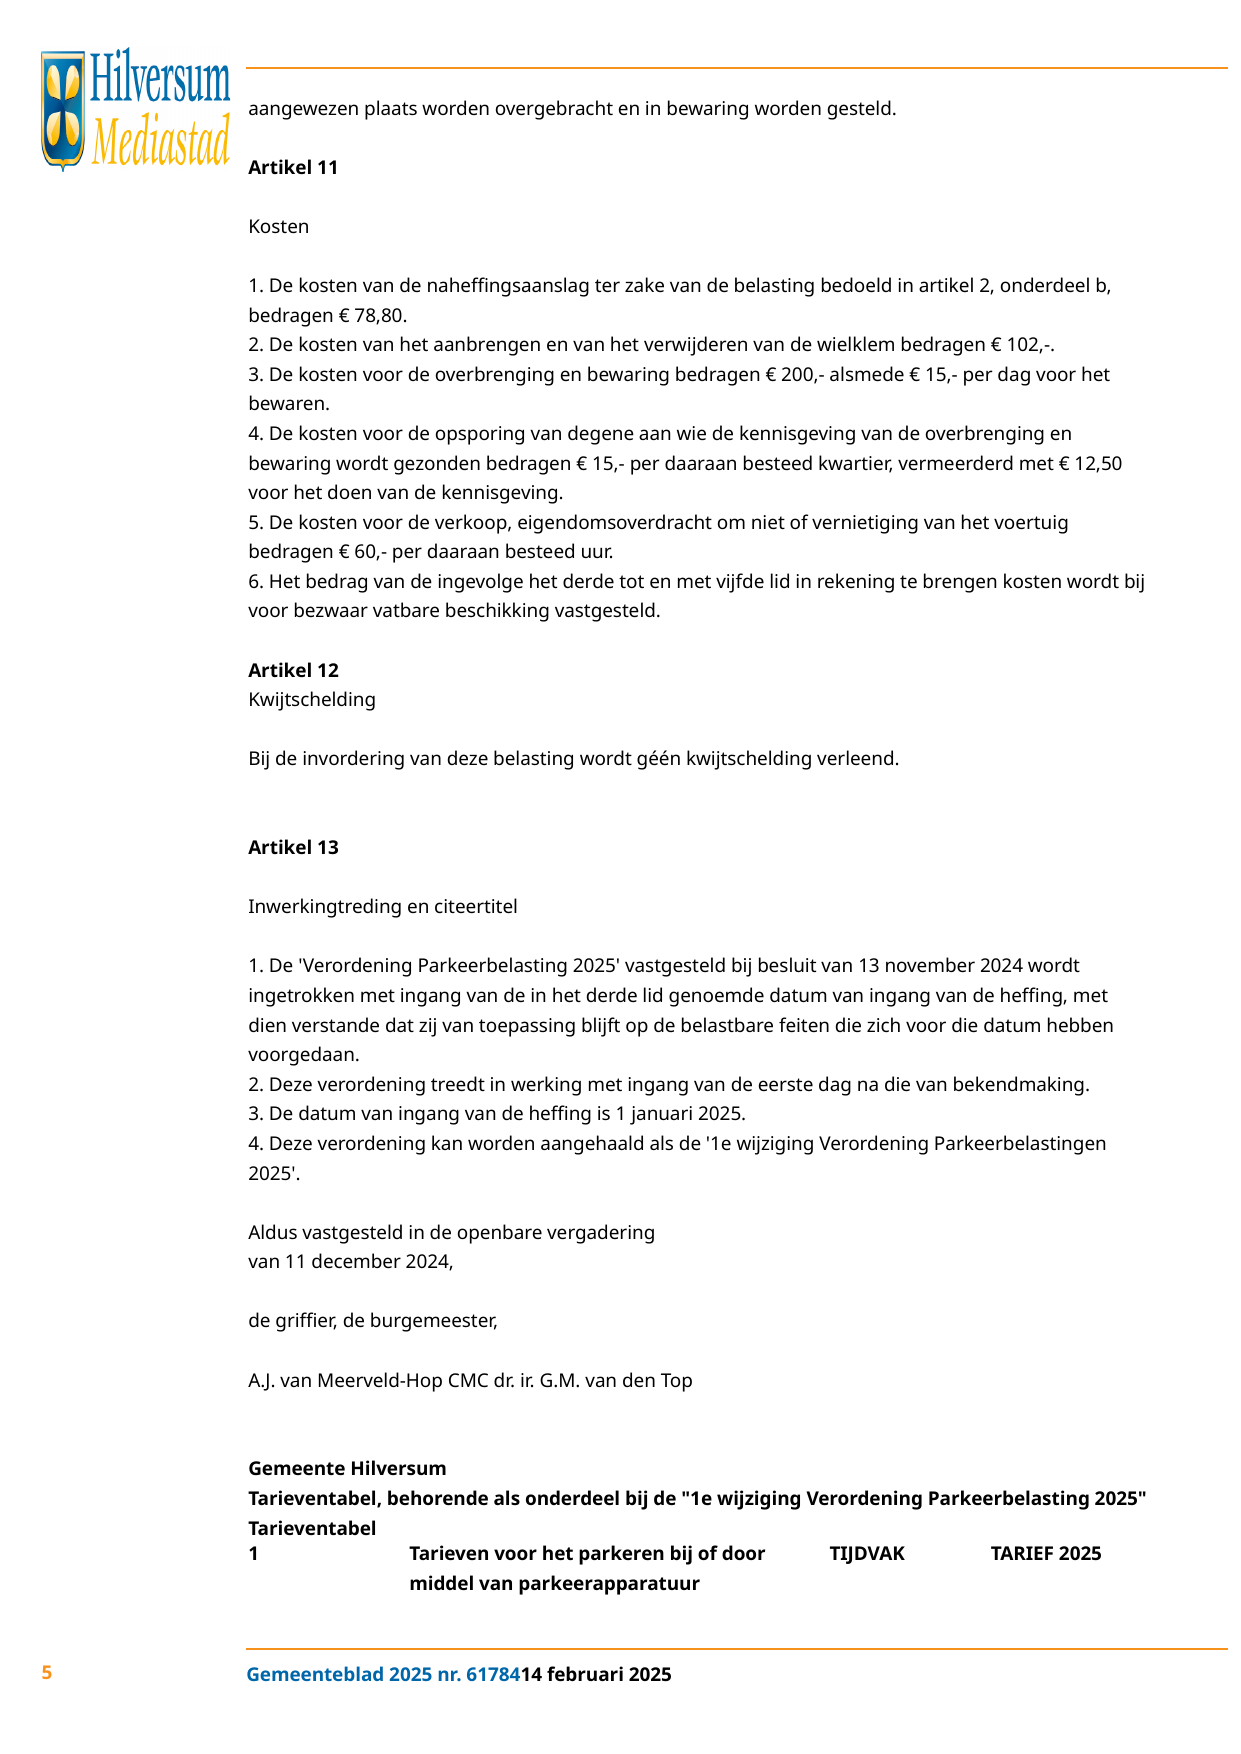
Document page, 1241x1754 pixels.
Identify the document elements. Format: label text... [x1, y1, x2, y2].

text 2. De kosten van het aanbrengen en van het verwijderen van de wielklem bedragen € 102,-. [248, 331, 1152, 357]
text Gemeente Hilversum [248, 1456, 1152, 1481]
table_cell TARIEF 2025 [991, 1541, 1152, 1596]
table_header Tarieventabel [248, 1515, 1152, 1541]
text aangewezen plaats worden overgebracht en in bewaring worden gesteld. [248, 95, 1152, 121]
text 3. De kosten voor de overbrenging en bewaring bedragen € 200,- alsmede € 15,- per dag voor het bewaren. [248, 361, 1152, 416]
table_cell Tarieven voor het parkeren bij of door middel van parkeerapparatuur [409, 1541, 829, 1596]
text 6. Het bedrag van de ingevolge het derde tot en met vijfde lid in rekening te brengen kosten wordt bij voor bezwaar vatbare beschikking vastgesteld. [248, 568, 1152, 623]
picture [41, 47, 231, 172]
text Artikel 11 [248, 154, 1152, 180]
table_cell TIJDVAK [829, 1541, 991, 1596]
text 1. De kosten van de naheffingsaanslag ter zake van de belasting bedoeld in artikel 2, onderdeel b, bedragen € 78,80. [248, 272, 1152, 328]
text Kosten [248, 213, 1152, 239]
text 1. De 'Verordening Parkeerbelasting 2025' vastgesteld bij besluit van 13 november 2024 wordt ingetrokken met ingang van de in het derde lid genoemde datum van ingang van de heffing, met dien verstande dat zij van toepassing blijft op de belastbare feiten die zich voor die datum hebben voorgedaan. [248, 953, 1152, 1067]
table_cell 1 [248, 1541, 409, 1596]
text 3. De datum van ingang van de heffing is 1 januari 2025. [248, 1101, 1152, 1126]
text Inwerkingtreding en citeertitel [248, 893, 1152, 919]
text 4. Deze verordening kan worden aangehaald als de '1e wijziging Verordening Parkeerbelastingen 2025'. [248, 1130, 1152, 1186]
text Artikel 13 [248, 834, 1152, 860]
text Artikel 12 [248, 657, 1152, 683]
text 2. Deze verordening treedt in werking met ingang van de eerste dag na die van bekendmaking. [248, 1071, 1152, 1097]
text 5. De kosten voor de verkoop, eigendomsoverdracht om niet of vernietiging van het voertuig bedragen € 60,- per daaraan besteed uur. [248, 509, 1152, 564]
text van 11 december 2024, [248, 1248, 1152, 1274]
text Tarieventabel, behorende als onderdeel bij de "1e wijziging Verordening Parkeerbelasting 2025" [248, 1485, 1152, 1511]
text Kwijtschelding [248, 686, 1152, 712]
text 4. De kosten voor de opsporing van degene aan wie de kennisgeving van de overbrenging en bewaring wordt gezonden bedragen € 15,- per daaraan besteed kwartier, vermeerderd met € 12,50 voor het doen van de kennisgeving. [248, 420, 1152, 505]
text A.J. van Meerveld-Hop CMC dr. ir. G.M. van den Top [248, 1367, 1152, 1393]
text Bij de invordering van deze belasting wordt géén kwijtschelding verleend. [248, 746, 1152, 771]
text de griffier, de burgemeester, [248, 1308, 1152, 1333]
text Aldus vastgesteld in de openbare vergadering [248, 1219, 1152, 1245]
